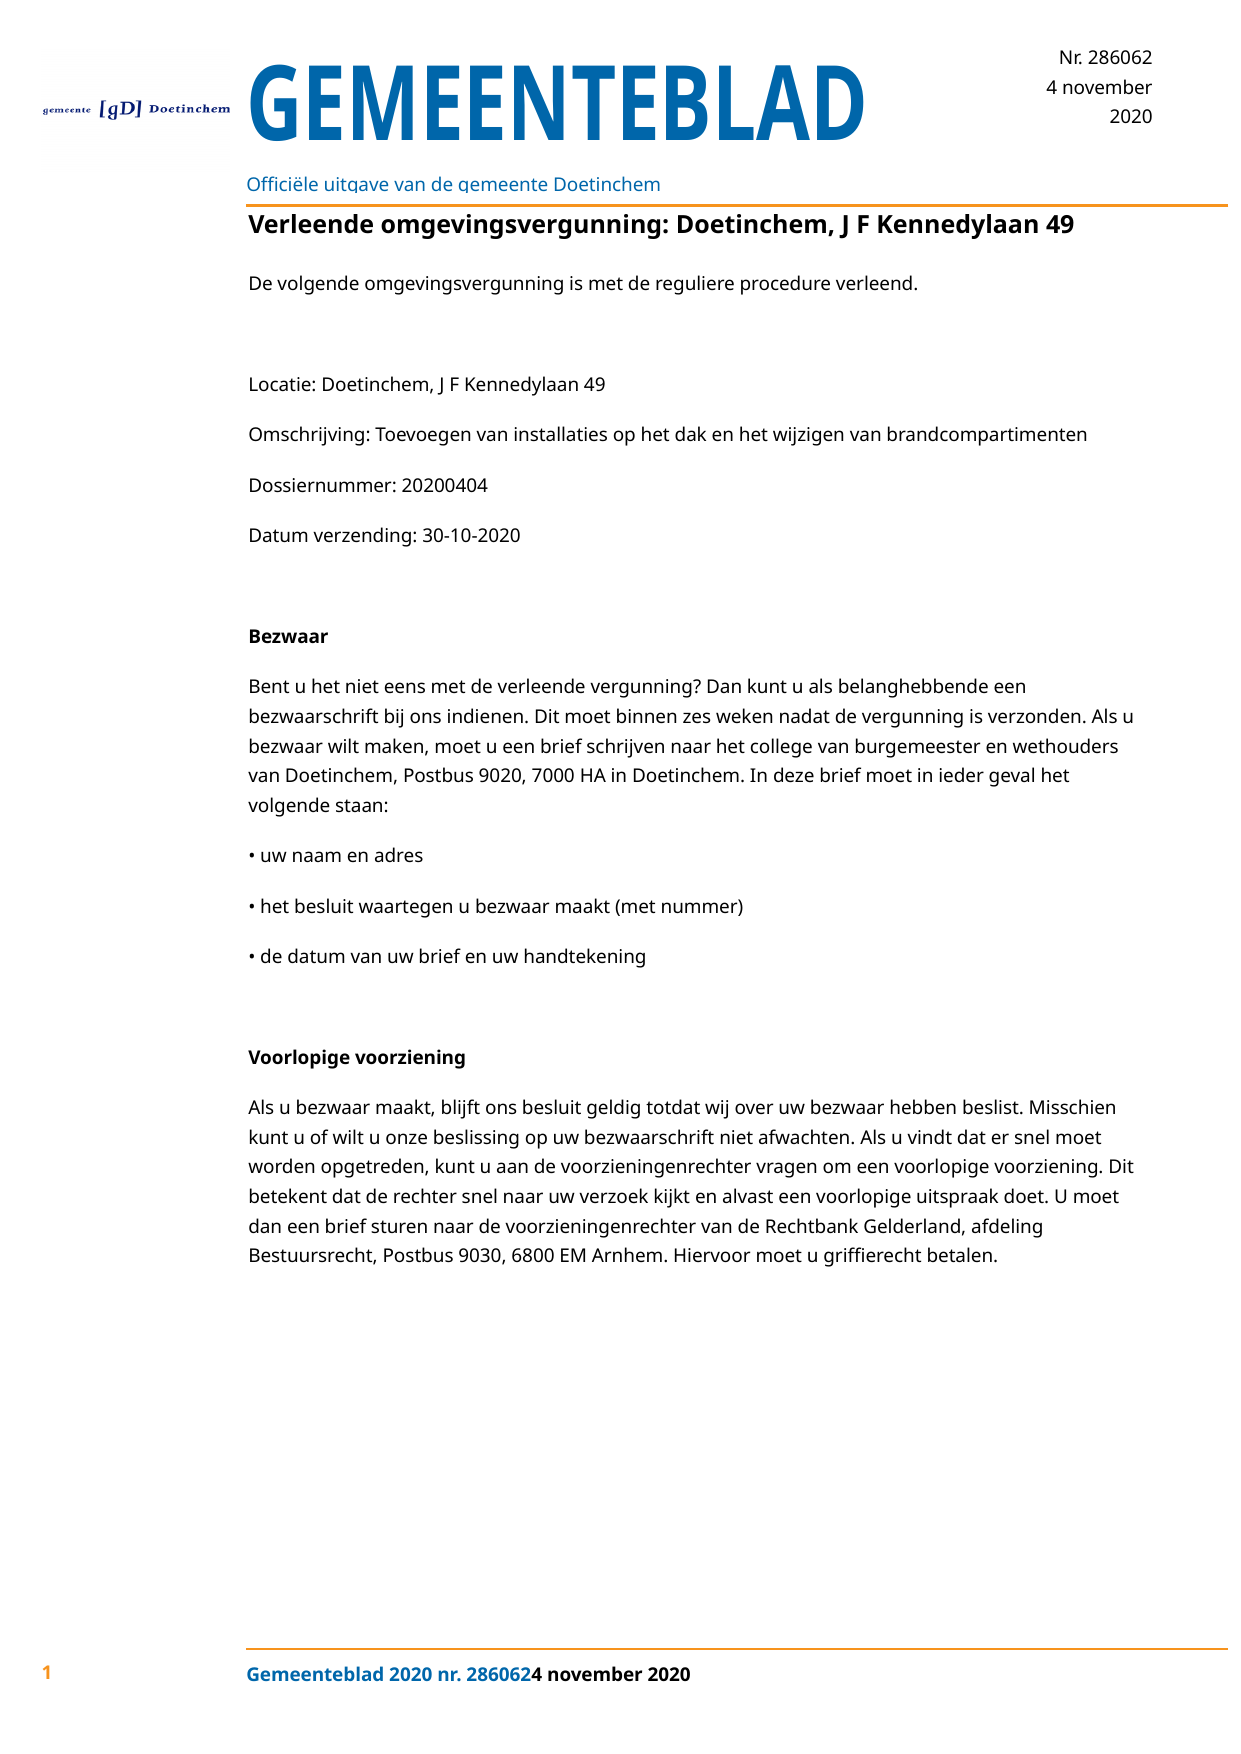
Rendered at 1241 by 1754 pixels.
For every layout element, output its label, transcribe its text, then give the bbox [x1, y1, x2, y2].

text Als u bezwaar maakt, blijft ons besluit geldig totdat wij over uw bezwaar hebben beslist. Misschien kunt u of wilt u onze beslissing op uw bezwaarschrift niet afwachten. Als u vindt dat er snel moet worden opgetreden, kunt u aan de voorzieningenrechter vragen om een voorlopige voorziening. Dit betekent dat de rechter snel naar uw verzoek kijkt en alvast een voorlopige uitspraak doet. U moet dan een brief sturen naar de voorzieningenrechter van de Rechtbank Gelderland, afdeling Bestuursrecht, Postbus 9030, 6800 EM Arnhem. Hiervoor moet u griffierecht betalen. [248, 1094, 1152, 1268]
text • het besluit waartegen u bezwaar maakt (met nummer) [248, 893, 1152, 918]
text Bent u het niet eens met de verleende vergunning? Dan kunt u als belanghebbende een bezwaarschrift bij ons indienen. Dit moet binnen zes weken nadat de vergunning is verzonden. Als u bezwaar wilt maken, moet u een brief schrijven naar het college van burgemeester en wethouders van Doetinchem, Postbus 9020, 7000 HA in Doetinchem. In deze brief moet in ieder geval het volgende staan: [248, 674, 1152, 818]
picture [41, 47, 231, 172]
text • uw naam en adres [248, 842, 1152, 868]
text De volgende omgevingsvergunning is met de reguliere procedure verleend. [248, 270, 1152, 296]
text Omschrijving: Toevoegen van installaties op het dak en het wijzigen van brandcompartimenten [248, 422, 1152, 447]
text • de datum van uw brief en uw handtekening [248, 943, 1152, 969]
text Dossiernummer: 20200404 [248, 472, 1152, 498]
text Voorlopige voorziening [248, 1044, 1152, 1070]
text Verleende omgevingsvergunning: Doetinchem, J F Kennedylaan 49 [248, 207, 1152, 241]
text Locatie: Doetinchem, J F Kennedylaan 49 [248, 371, 1152, 397]
text Bezwaar [248, 623, 1152, 649]
text Datum verzending: 30-10-2020 [248, 522, 1152, 548]
